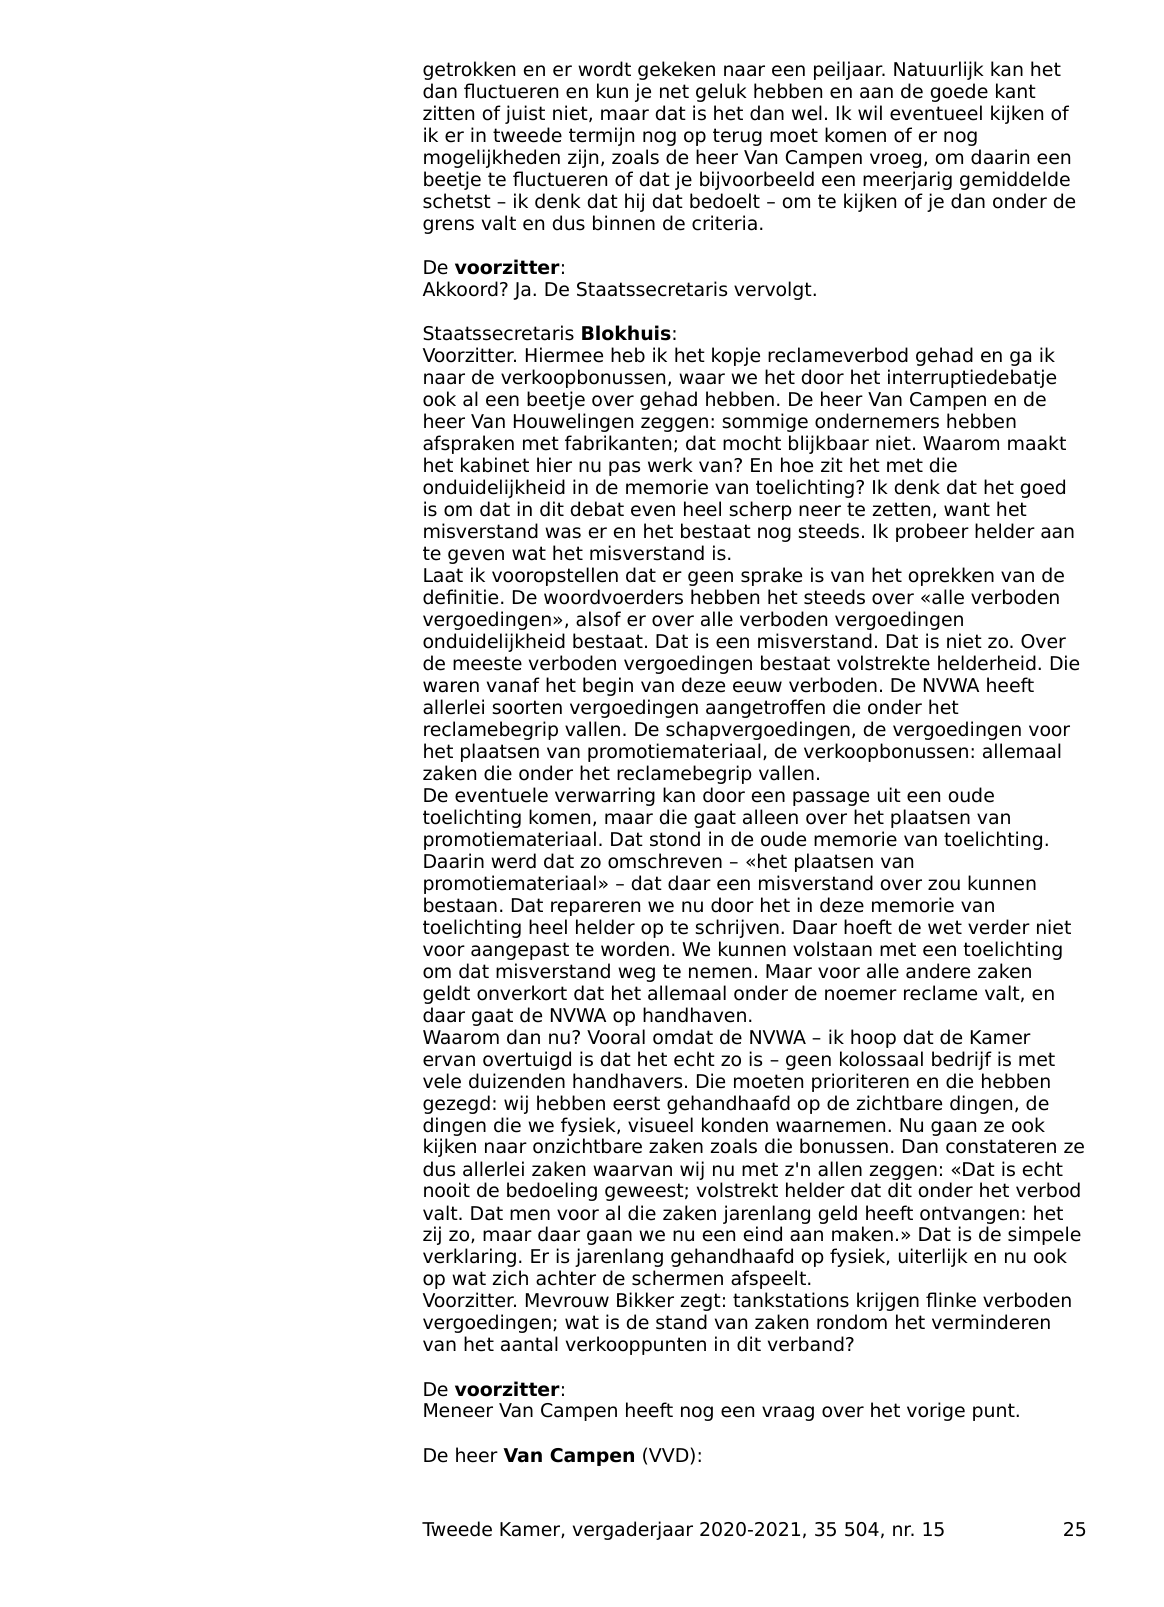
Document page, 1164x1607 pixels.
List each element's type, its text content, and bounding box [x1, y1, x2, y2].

text De voorzitter: [422, 257, 1087, 279]
text Meneer Van Campen heeft nog een vraag over het vorige punt. [422, 1400, 1087, 1422]
text Voorzitter. Hiermee heb ik het kopje reclameverbod gehad en ga ik naar de verkoopbonussen, waar we het door het interruptiedebatje ook al een beetje over gehad hebben. De heer Van Campen en de heer Van Houwelingen zeggen: sommige ondernemers hebben afspraken met fabrikanten; dat mocht blijkbaar niet. Waarom maakt het kabinet hier nu pas werk van? En hoe zit het met die onduidelijkheid in de memorie van toelichting? Ik denk dat het goed is om dat in dit debat even heel scherp neer te zetten, want het misverstand was er en het bestaat nog steeds. Ik probeer helder aan te geven wat het misverstand is. [422, 345, 1087, 565]
text De heer Van Campen (VVD): [422, 1444, 1087, 1467]
text De eventuele verwarring kan door een passage uit een oude toelichting komen, maar die gaat alleen over het plaatsen van promotiemateriaal. Dat stond in de oude memorie van toelichting. Daarin werd dat zo omschreven – «het plaatsen van promotiemateriaal» – dat daar een misverstand over zou kunnen bestaan. Dat repareren we nu door het in deze memorie van toelichting heel helder op te schrijven. Daar hoeft de wet verder niet voor aangepast te worden. We kunnen volstaan met een toelichting om dat misverstand weg te nemen. Maar voor alle andere zaken geldt onverkort dat het allemaal onder de noemer reclame valt, en daar gaat de NVWA op handhaven. [422, 785, 1087, 1027]
text Akkoord? Ja. De Staatssecretaris vervolgt. [422, 279, 1087, 301]
text De voorzitter: [422, 1378, 1087, 1400]
text Waarom dan nu? Vooral omdat de NVWA – ik hoop dat de Kamer ervan overtuigd is dat het echt zo is – geen kolossaal bedrijf is met vele duizenden handhavers. Die moeten prioriteren en die hebben gezegd: wij hebben eerst gehandhaafd op de zichtbare dingen, de dingen die we fysiek, visueel konden waarnemen. Nu gaan ze ook kijken naar onzichtbare zaken zoals die bonussen. Dan constateren ze dus allerlei zaken waarvan wij nu met z'n allen zeggen: «Dat is echt nooit de bedoeling geweest; volstrekt helder dat dit onder het verbod valt. Dat men voor al die zaken jarenlang geld heeft ontvangen: het zij zo, maar daar gaan we nu een eind aan maken.» Dat is de simpele verklaring. Er is jarenlang gehandhaafd op fysiek, uiterlijk en nu ook op wat zich achter de schermen afspeelt. [422, 1027, 1087, 1290]
text getrokken en er wordt gekeken naar een peiljaar. Natuurlijk kan het dan fluctueren en kun je net geluk hebben en aan de goede kant zitten of juist niet, maar dat is het dan wel. Ik wil eventueel kijken of ik er in tweede termijn nog op terug moet komen of er nog mogelijkheden zijn, zoals de heer Van Campen vroeg, om daarin een beetje te fluctueren of dat je bijvoorbeeld een meerjarig gemiddelde schetst – ik denk dat hij dat bedoelt – om te kijken of je dan onder de grens valt en dus binnen de criteria. [422, 59, 1087, 235]
text Voorzitter. Mevrouw Bikker zegt: tankstations krijgen flinke verboden vergoedingen; wat is de stand van zaken rondom het verminderen van het aantal verkooppunten in dit verband? [422, 1290, 1087, 1356]
text Laat ik vooropstellen dat er geen sprake is van het oprekken van de definitie. De woordvoerders hebben het steeds over «alle verboden vergoedingen», alsof er over alle verboden vergoedingen onduidelijkheid bestaat. Dat is een misverstand. Dat is niet zo. Over de meeste verboden vergoedingen bestaat volstrekte helderheid. Die waren vanaf het begin van deze eeuw verboden. De NVWA heeft allerlei soorten vergoedingen aangetroffen die onder het reclamebegrip vallen. De schapvergoedingen, de vergoedingen voor het plaatsen van promotiemateriaal, de verkoopbonussen: allemaal zaken die onder het reclamebegrip vallen. [422, 565, 1087, 785]
text Staatssecretaris Blokhuis: [422, 323, 1087, 345]
